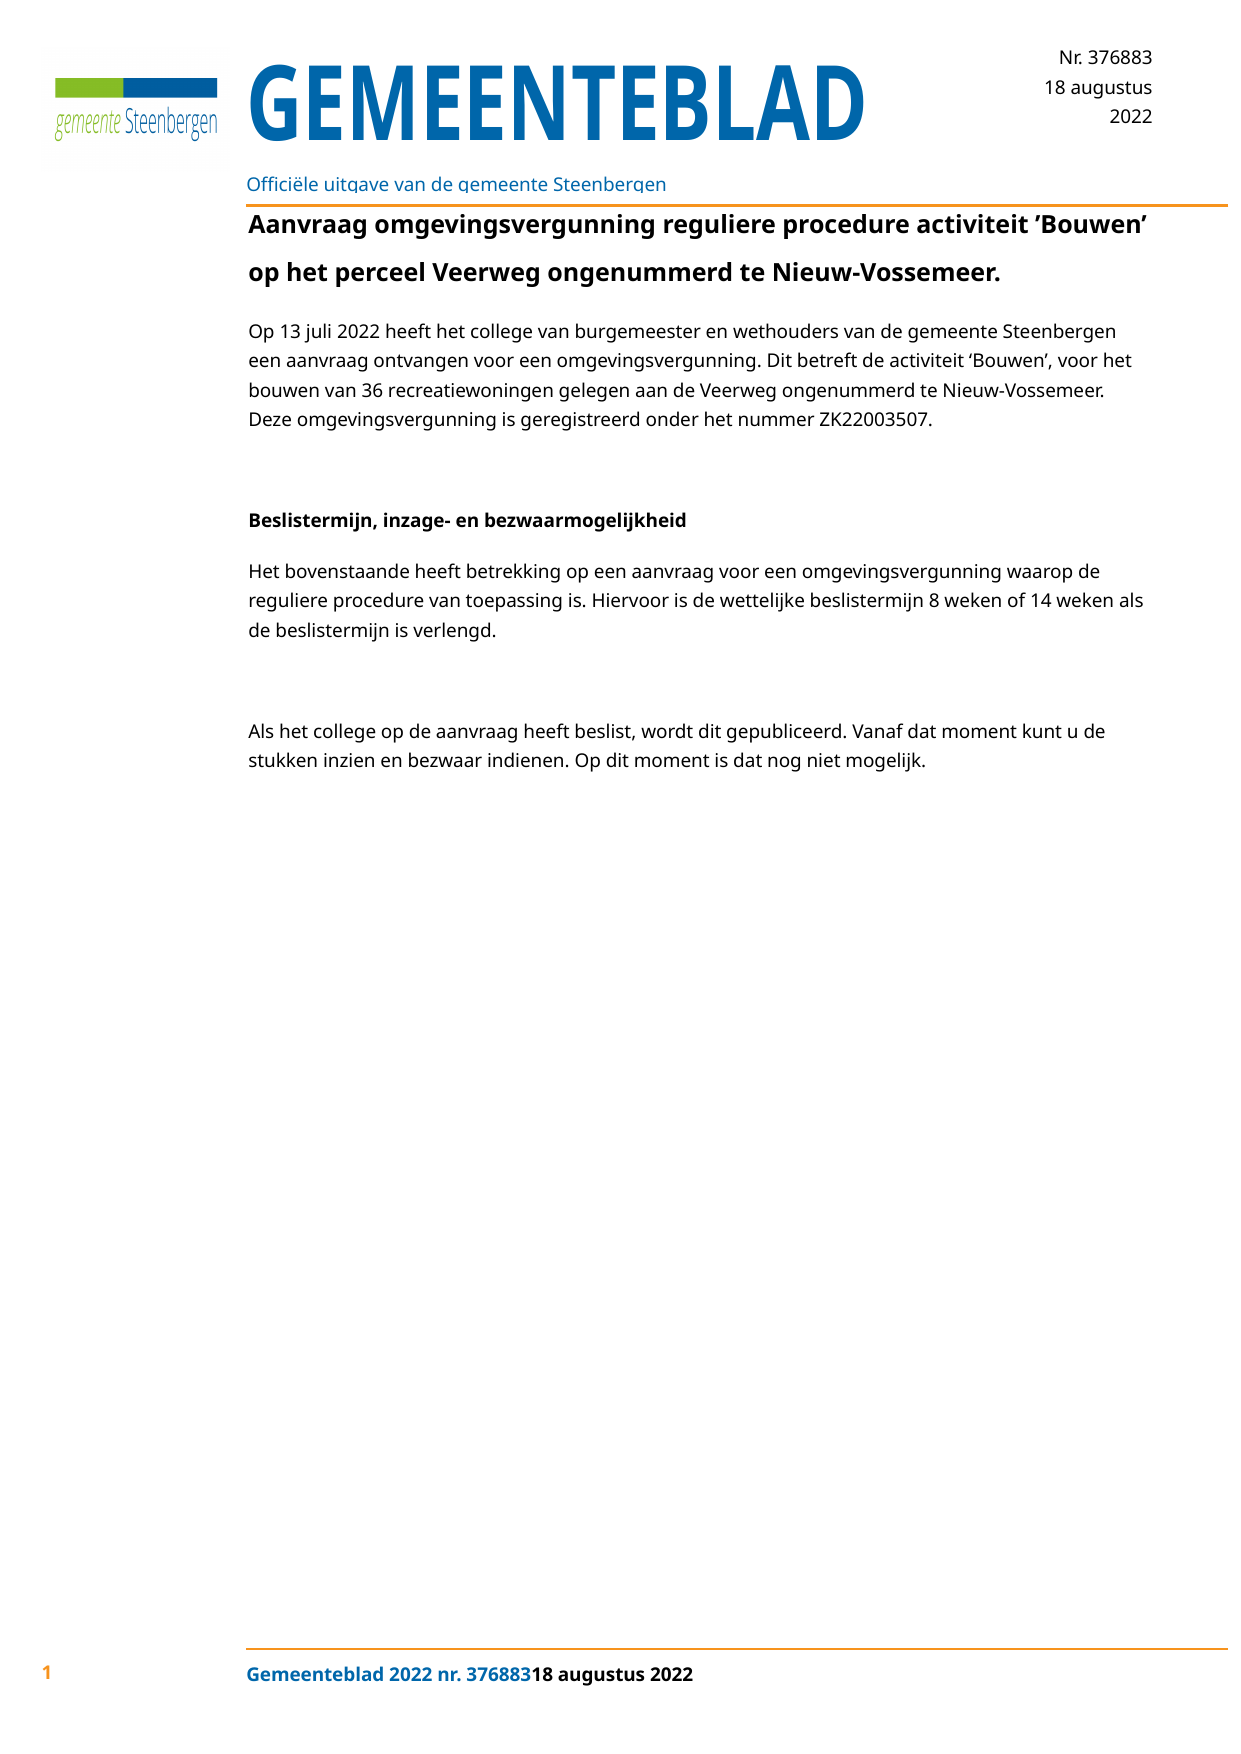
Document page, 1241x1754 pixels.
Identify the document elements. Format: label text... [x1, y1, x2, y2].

text Aanvraag omgevingsvergunning reguliere procedure activiteit ’Bouwen’ op het perceel Veerweg ongenummerd te Nieuw-Vossemeer. [248, 207, 1152, 288]
picture [41, 47, 231, 172]
text Op 13 juli 2022 heeft het college van burgemeester en wethouders van de gemeente Steenbergen een aanvraag ontvangen voor een omgevingsvergunning. Dit betreft de activiteit ‘Bouwen’, voor het bouwen van 36 recreatiewoningen gelegen aan de Veerweg ongenummerd te Nieuw-Vossemeer. Deze omgevingsvergunning is geregistreerd onder het nummer ZK22003507. [248, 318, 1152, 432]
text Het bovenstaande heeft betrekking op een aanvraag voor een omgevingsvergunning waarop de reguliere procedure van toepassing is. Hiervoor is de wettelijke beslistermijn 8 weken of 14 weken als de beslistermijn is verlengd. [248, 558, 1152, 643]
text Beslistermijn, inzage- en bezwaarmogelijkheid [248, 507, 1152, 533]
text Als het college op de aanvraag heeft beslist, wordt dit gepubliceerd. Vanaf dat moment kunt u de stukken inzien en bezwaar indienen. Op dit moment is dat nog niet mogelijk. [248, 718, 1152, 773]
